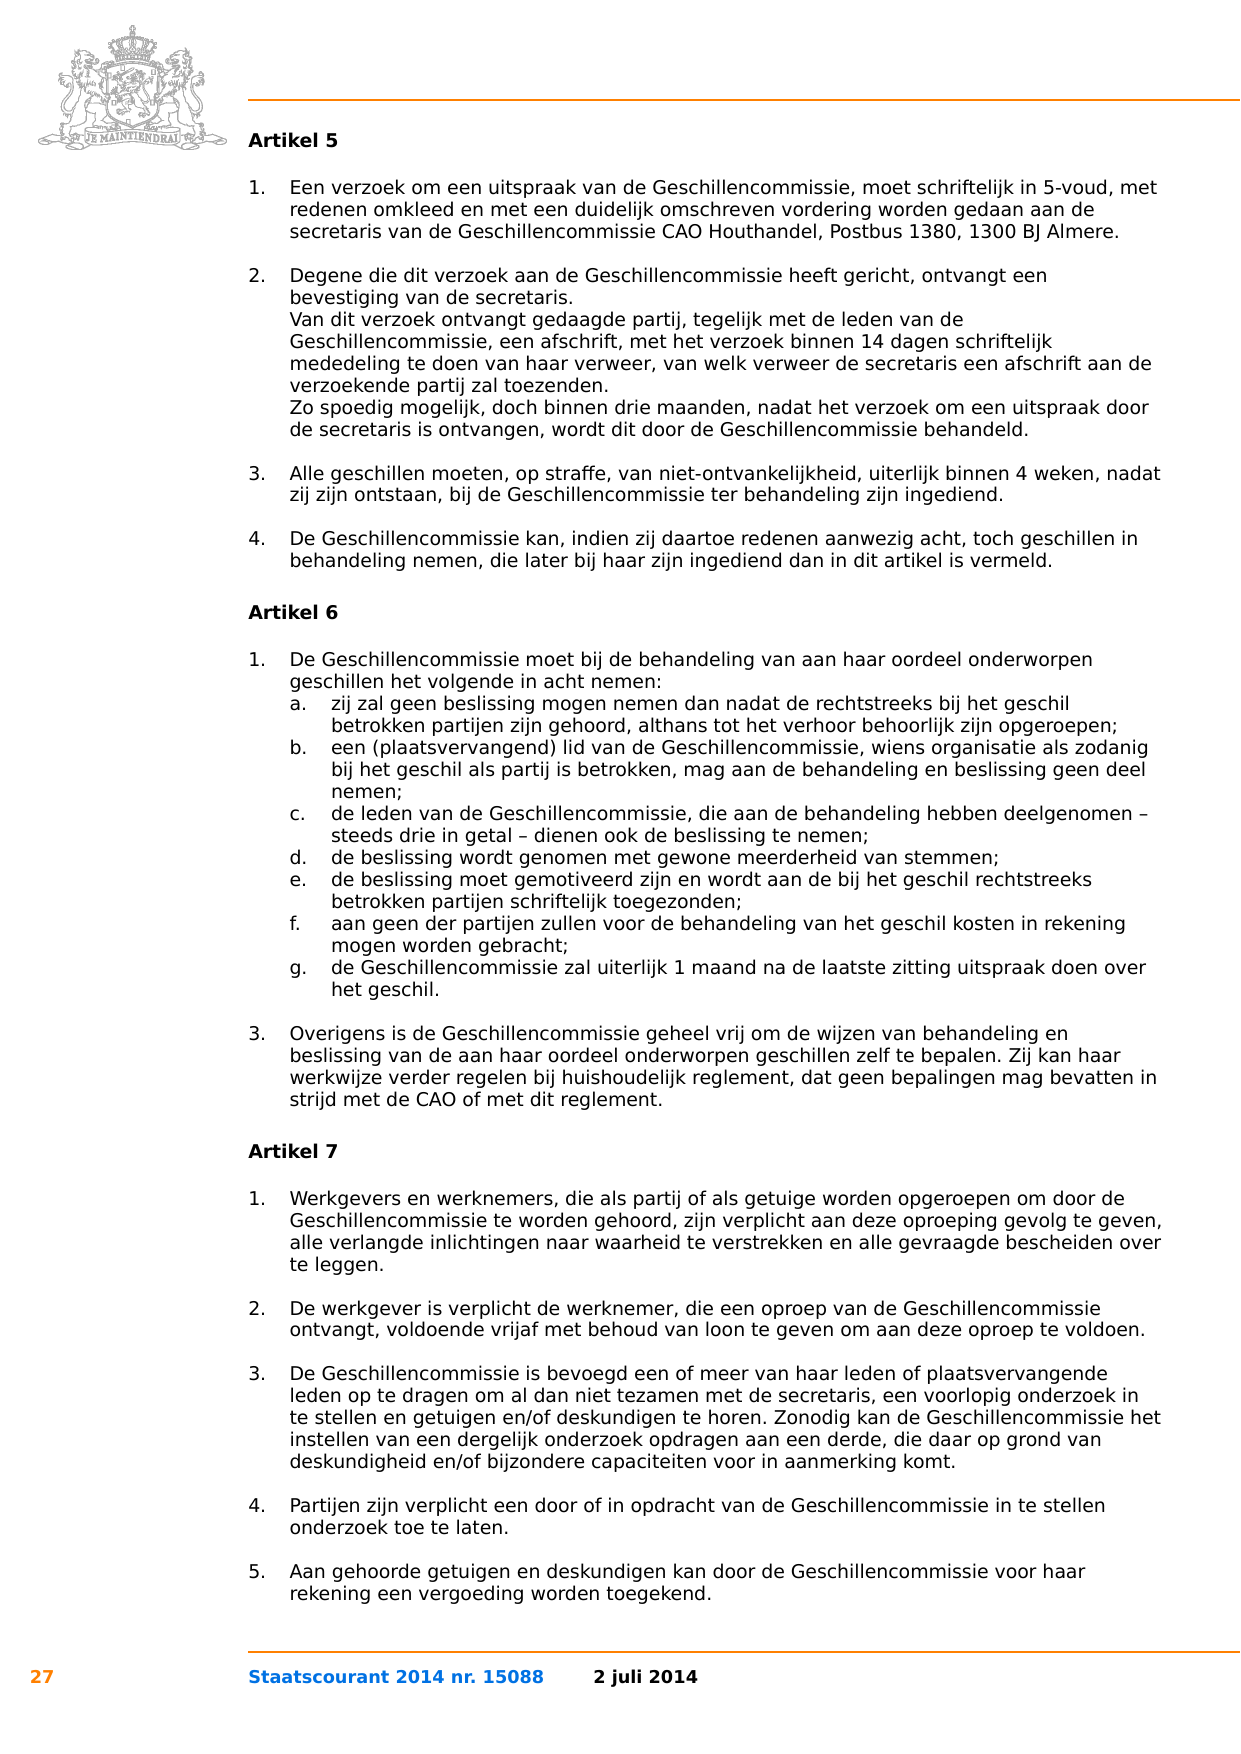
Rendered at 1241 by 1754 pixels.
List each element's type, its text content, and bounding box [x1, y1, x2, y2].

text 5. Aan gehoorde getuigen en deskundigen kan door de Geschillencommissie voor haar rekening een vergoeding worden toegekend. [248, 1561, 1163, 1605]
text 2. De werkgever is verplicht de werknemer, die een oproep van de Geschillencommissie ontvangt, voldoende vrijaf met behoud van loon te geven om aan deze oproep te voldoen. [248, 1297, 1163, 1341]
text c. de leden van de Geschillencommissie, die aan de behandeling hebben deelgenomen – steeds drie in getal – dienen ook de beslissing te nemen; [289, 803, 1163, 847]
text a. zij zal geen beslissing mogen nemen dan nadat de rechtstreeks bij het geschil betrokken partijen zijn gehoord, althans tot het verhoor behoorlijk zijn opgeroepen; [289, 693, 1163, 737]
text 1. Werkgevers en werknemers, die als partij of als getuige worden opgeroepen om door de Geschillencommissie te worden gehoord, zijn verplicht aan deze oproeping gevolg te geven, alle verlangde inlichtingen naar waarheid te verstrekken en alle gevraagde bescheiden over te leggen. [248, 1188, 1163, 1276]
text d. de beslissing wordt genomen met gewone meerderheid van stemmen; [289, 847, 1163, 869]
text 4. De Geschillencommissie kan, indien zij daartoe redenen aanwezig acht, toch geschillen in behandeling nemen, die later bij haar zijn ingediend dan in dit artikel is vermeld. [248, 528, 1163, 572]
text 3. Alle geschillen moeten, op straffe, van niet-ontvankelijkheid, uiterlijk binnen 4 weken, nadat zij zijn ontstaan, bij de Geschillencommissie ter behandeling zijn ingediend. [248, 462, 1163, 506]
text Zo spoedig mogelijk, doch binnen drie maanden, nadat het verzoek om een uitspraak door de secretaris is ontvangen, wordt dit door de Geschillencommissie behandeld. [289, 397, 1163, 441]
text b. een (plaatsvervangend) lid van de Geschillencommissie, wiens organisatie als zodanig bij het geschil als partij is betrokken, mag aan de behandeling en beslissing geen deel nemen; [289, 737, 1163, 803]
text 3. De Geschillencommissie is bevoegd een of meer van haar leden of plaatsvervangende leden op te dragen om al dan niet tezamen met de secretaris, een voorlopig onderzoek in te stellen en getuigen en/of deskundigen te horen. Zonodig kan de Geschillencommissie het instellen van een dergelijk onderzoek opdragen aan een derde, die daar op grond van deskundigheid en/of bijzondere capaciteiten voor in aanmerking komt. [248, 1363, 1163, 1473]
text 1. Een verzoek om een uitspraak van de Geschillencommissie, moet schriftelijk in 5-voud, met redenen omkleed en met een duidelijk omschreven vordering worden gedaan aan de secretaris van de Geschillencommissie CAO Houthandel, Postbus 1380, 1300 BJ Almere. [248, 177, 1163, 243]
text Van dit verzoek ontvangt gedaagde partij, tegelijk met de leden van de Geschillencommissie, een afschrift, met het verzoek binnen 14 dagen schriftelijk mededeling te doen van haar verweer, van welk verweer de secretaris een afschrift aan de verzoekende partij zal toezenden. [289, 309, 1163, 397]
picture [38, 25, 227, 150]
text 3. Overigens is de Geschillencommissie geheel vrij om de wijzen van behandeling en beslissing van de aan haar oordeel onderworpen geschillen zelf te bepalen. Zij kan haar werkwijze verder regelen bij huishoudelijk reglement, dat geen bepalingen mag bevatten in strijd met de CAO of met dit reglement. [248, 1023, 1163, 1111]
text g. de Geschillencommissie zal uiterlijk 1 maand na de laatste zitting uitspraak doen over het geschil. [289, 957, 1163, 1001]
subtitle Artikel 5 [248, 130, 1163, 152]
text f. aan geen der partijen zullen voor de behandeling van het geschil kosten in rekening mogen worden gebracht; [289, 913, 1163, 957]
subtitle Artikel 7 [248, 1141, 1163, 1163]
text 4. Partijen zijn verplicht een door of in opdracht van de Geschillencommissie in te stellen onderzoek toe te laten. [248, 1495, 1163, 1539]
text 2. Degene die dit verzoek aan de Geschillencommissie heeft gericht, ontvangt een bevestiging van de secretaris. [248, 265, 1163, 309]
text 1. De Geschillencommissie moet bij de behandeling van aan haar oordeel onderworpen geschillen het volgende in acht nemen: [248, 649, 1163, 693]
text e. de beslissing moet gemotiveerd zijn en wordt aan de bij het geschil rechtstreeks betrokken partijen schriftelijk toegezonden; [289, 869, 1163, 913]
subtitle Artikel 6 [248, 602, 1163, 624]
